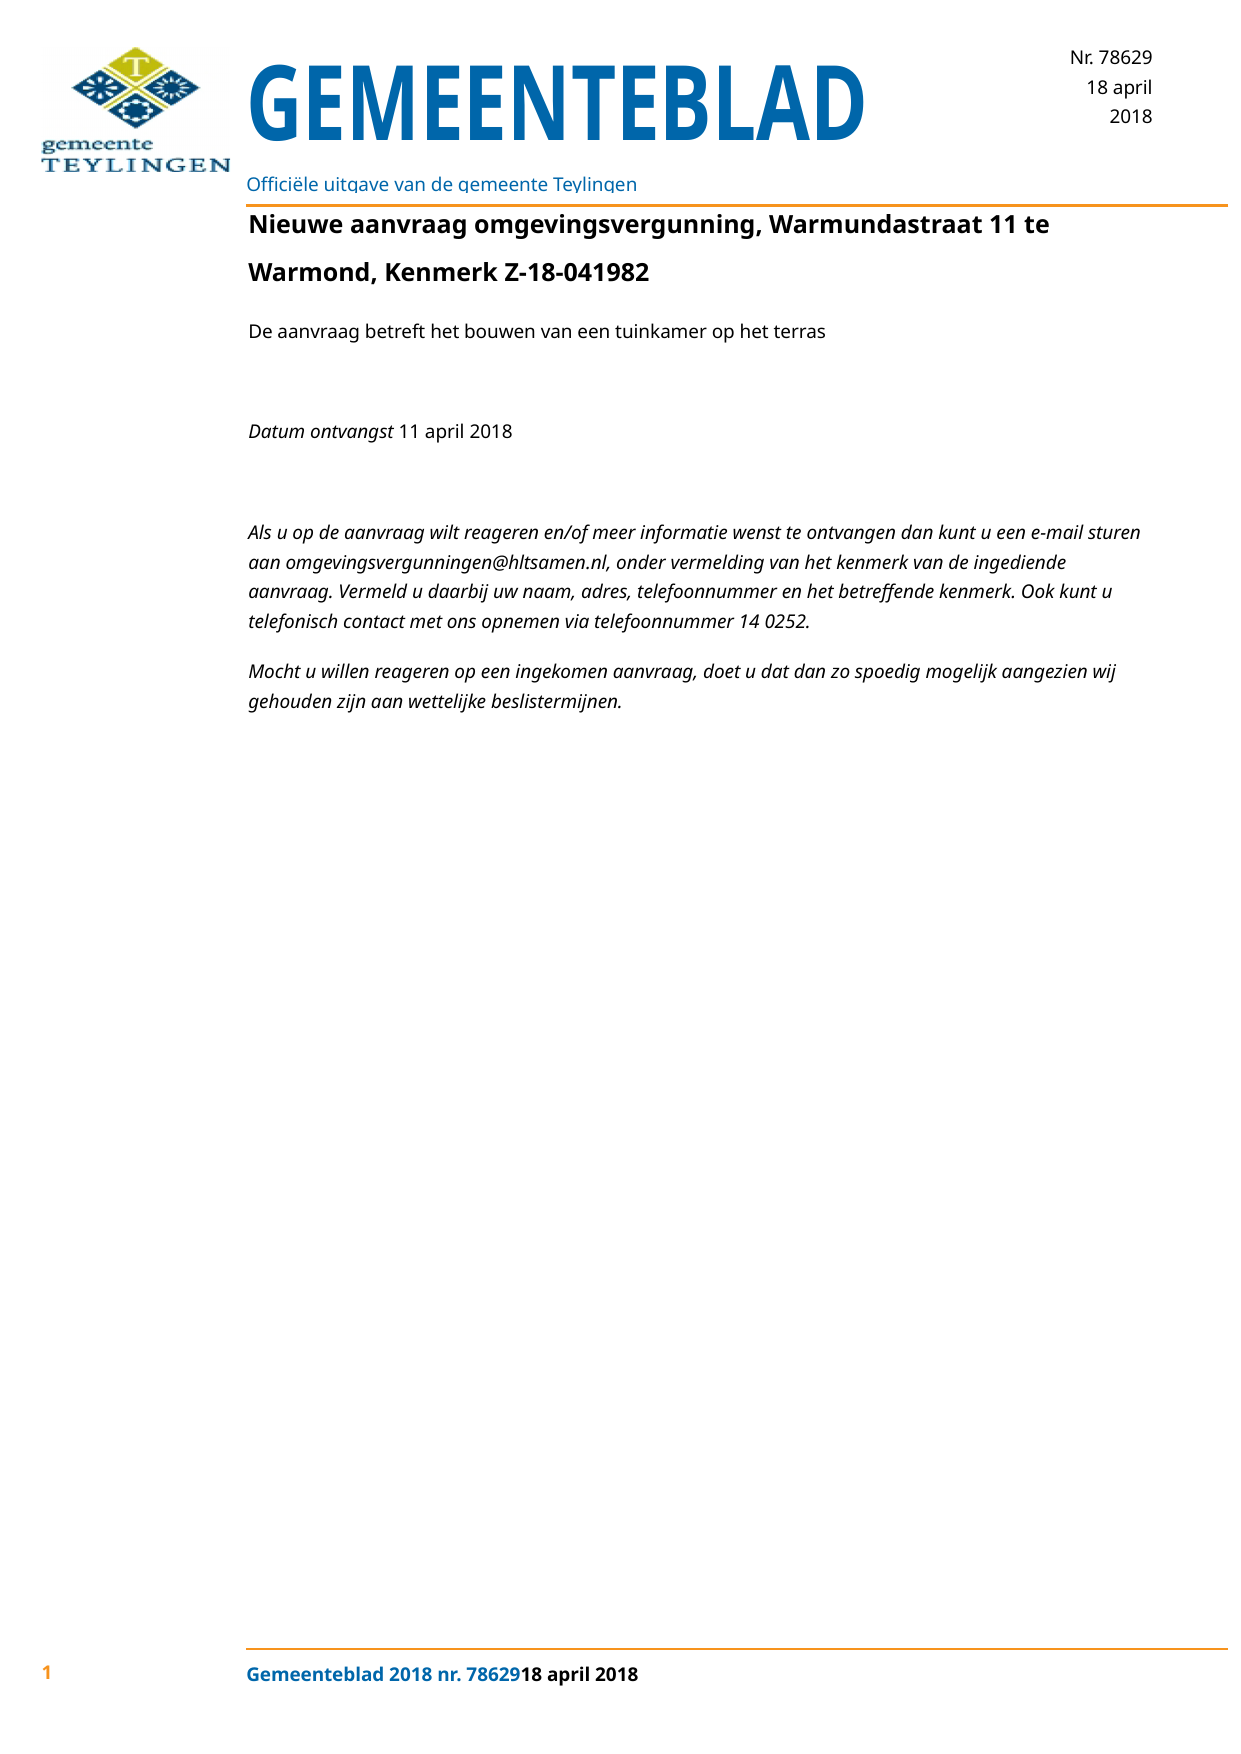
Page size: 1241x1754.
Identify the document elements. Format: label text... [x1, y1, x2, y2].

text Datum ontvangst 11 april 2018 [248, 419, 1152, 444]
text Mocht u willen reageren op een ingekomen aanvraag, doet u dat dan zo spoedig mogelijk aangezien wij gehouden zijn aan wettelijke beslistermijnen. [248, 659, 1152, 714]
picture [41, 47, 231, 172]
text De aanvraag betreft het bouwen van een tuinkamer op het terras [248, 318, 1152, 344]
text Als u op de aanvraag wilt reageren en/of meer informatie wenst te ontvangen dan kunt u een e-mail sturen aan omgevingsvergunningen@hltsamen.nl, onder vermelding van het kenmerk van de ingediende aanvraag. Vermeld u daarbij uw naam, adres, telefoonnummer en het betreffende kenmerk. Ook kunt u telefonisch contact met ons opnemen via telefoonnummer 14 0252. [248, 519, 1152, 634]
text Nieuwe aanvraag omgevingsvergunning, Warmundastraat 11 te Warmond, Kenmerk Z-18-041982 [248, 207, 1152, 288]
